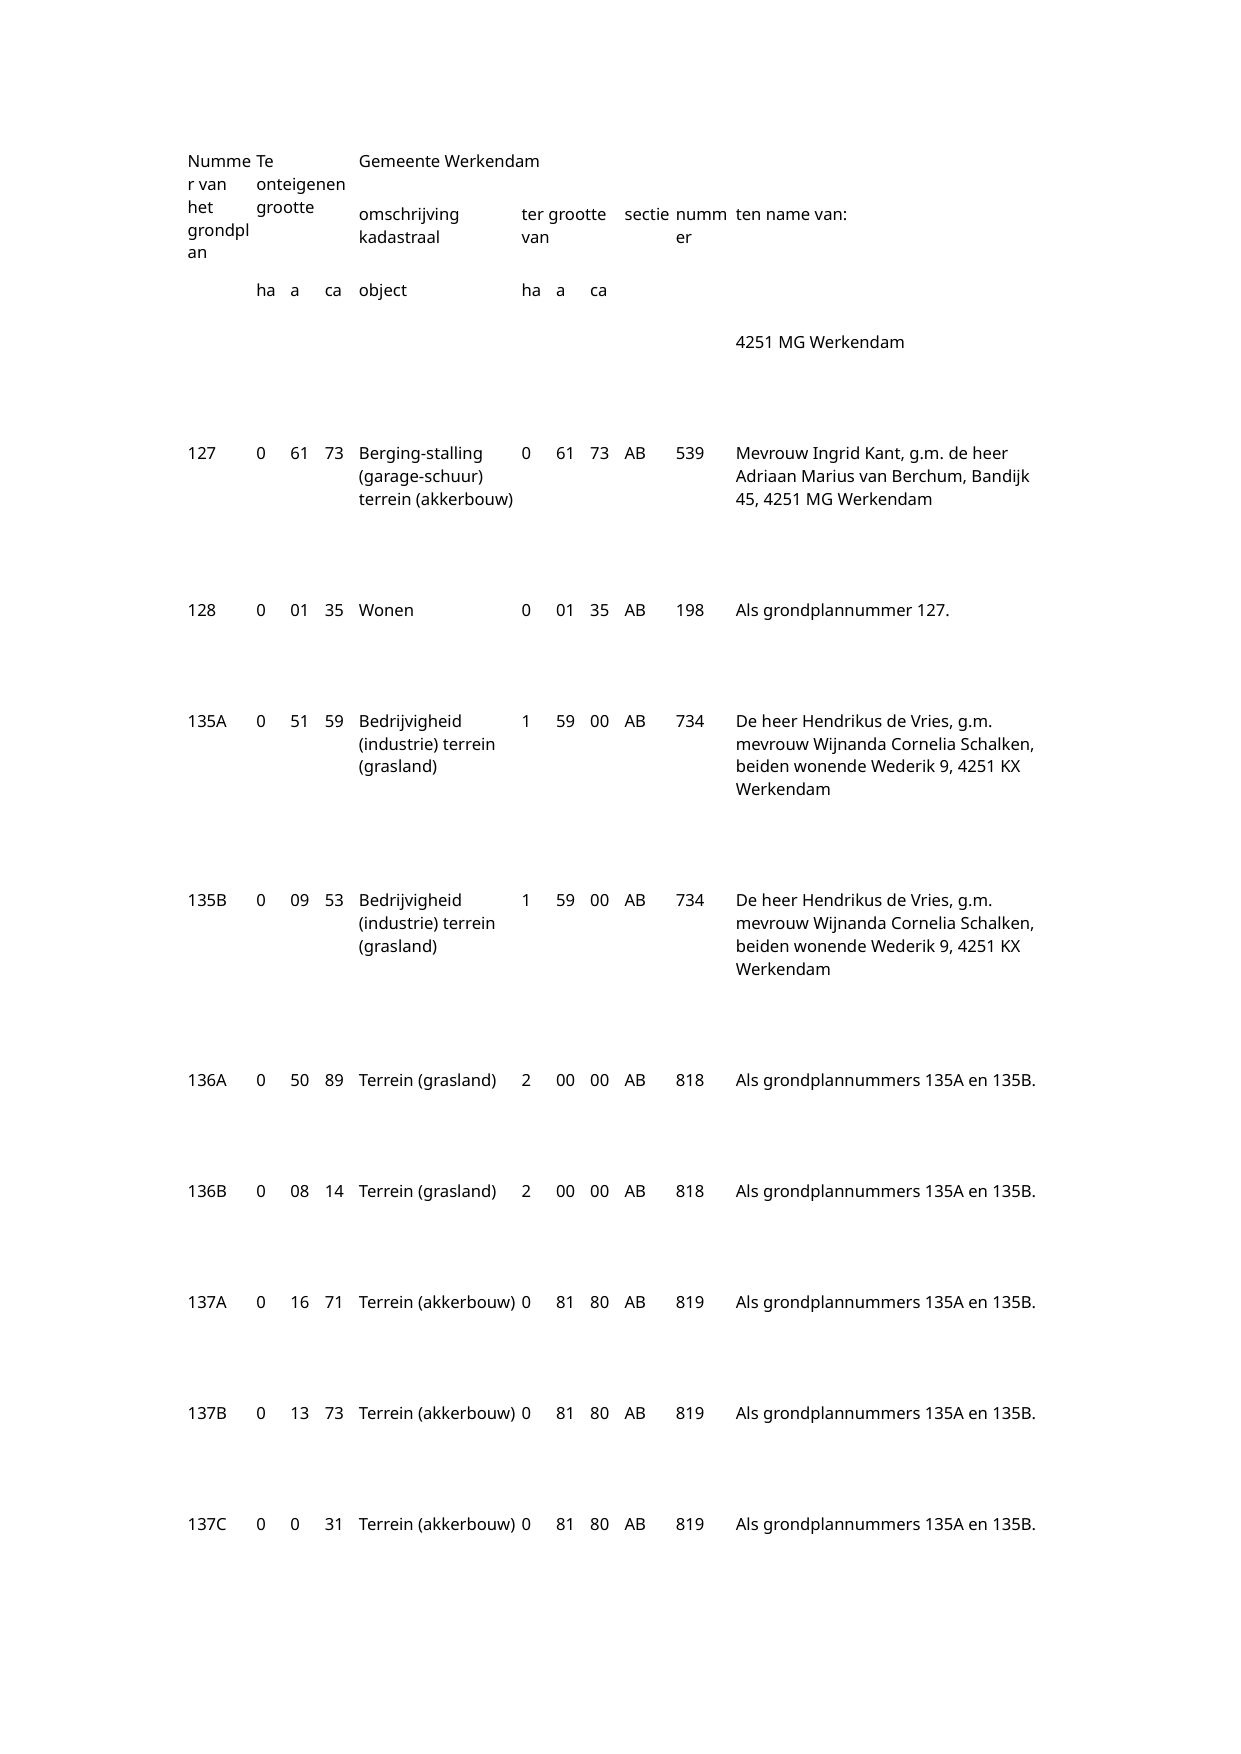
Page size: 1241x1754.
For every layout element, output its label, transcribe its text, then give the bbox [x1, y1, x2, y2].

table_cell ten name van: [736, 203, 1053, 331]
table_cell 135A [188, 710, 256, 831]
table_cell 59 [325, 710, 359, 831]
table_header Gemeente Werkendam [359, 150, 1053, 203]
table_cell [676, 651, 736, 710]
table_cell [290, 1343, 324, 1402]
table_cell 35 [325, 599, 359, 651]
table_cell 819 [676, 1513, 736, 1566]
table_cell [325, 1454, 359, 1513]
table_cell [188, 831, 256, 889]
table_cell De heer Hendrikus de Vries, g.m. mevrouw Wijnanda Cornelia Schalken, beiden wonende Wederik 9, 4251 KX Werkendam [736, 710, 1053, 831]
table_cell [290, 651, 324, 710]
table_cell [256, 1010, 290, 1068]
table_cell 818 [676, 1179, 736, 1232]
table_header Te onteigenen grootte [256, 150, 359, 278]
table_cell 2 [521, 1179, 556, 1232]
table_cell 08 [290, 1179, 324, 1232]
table_cell AB [624, 1179, 676, 1232]
table_cell [290, 831, 324, 889]
table_cell [624, 1121, 676, 1179]
table_cell 80 [590, 1402, 624, 1454]
table_cell [676, 1010, 736, 1068]
table_cell 128 [188, 599, 256, 651]
table_cell AB [624, 599, 676, 651]
table_cell [590, 1010, 624, 1068]
table_cell a [290, 278, 324, 331]
table_cell [676, 331, 736, 383]
table_cell 0 [256, 889, 290, 1010]
table_cell [325, 831, 359, 889]
table_cell 81 [556, 1291, 590, 1343]
table_cell [676, 1454, 736, 1513]
table_cell [736, 1121, 1053, 1179]
table_cell [256, 1232, 290, 1291]
table_cell [256, 1121, 290, 1179]
table_cell [290, 1232, 324, 1291]
table_cell [590, 384, 624, 442]
table_cell ca [590, 278, 624, 331]
table_cell 0 [256, 1291, 290, 1343]
table_cell 01 [556, 599, 590, 651]
table_cell 59 [556, 710, 590, 831]
table_cell [624, 540, 676, 598]
table_cell AB [624, 889, 676, 1010]
table_cell 73 [325, 1402, 359, 1454]
table_cell 136B [188, 1179, 256, 1232]
table_cell [256, 1454, 290, 1513]
table_cell [188, 1121, 256, 1179]
table_cell Terrein (akkerbouw) [359, 1402, 521, 1454]
table_cell Als grondplannummers 135A en 135B. [736, 1291, 1053, 1343]
table_cell 00 [556, 1068, 590, 1121]
table_cell [521, 1232, 556, 1291]
table_cell 137A [188, 1291, 256, 1343]
table_cell 53 [325, 889, 359, 1010]
table_cell ha [521, 278, 556, 331]
table_cell 59 [556, 889, 590, 1010]
table_cell Als grondplannummers 135A en 135B. [736, 1068, 1053, 1121]
table_cell [290, 1121, 324, 1179]
table_cell [736, 1343, 1053, 1402]
table_cell [556, 1232, 590, 1291]
table_cell nummer [676, 203, 736, 331]
table_cell AB [624, 1291, 676, 1343]
table_cell [676, 831, 736, 889]
table_cell [359, 1343, 521, 1402]
table_cell 0 [521, 599, 556, 651]
table_cell [590, 1232, 624, 1291]
table_cell [290, 1010, 324, 1068]
table_cell [556, 331, 590, 383]
table_cell a [556, 278, 590, 331]
table_cell [188, 1343, 256, 1402]
table_cell AB [624, 1513, 676, 1566]
table_cell [325, 1121, 359, 1179]
table_cell 1 [521, 710, 556, 831]
table_cell [676, 1121, 736, 1179]
table_cell AB [624, 710, 676, 831]
table_cell 73 [325, 442, 359, 540]
table_cell 71 [325, 1291, 359, 1343]
table_cell sectie [624, 203, 676, 331]
table_cell 61 [556, 442, 590, 540]
table_cell [736, 1232, 1053, 1291]
table_cell [256, 1343, 290, 1402]
table_cell Berging-stalling (garage-schuur) terrein (akkerbouw) [359, 442, 521, 540]
table_cell [736, 1010, 1053, 1068]
table_cell Bedrijvigheid (industrie) terrein (grasland) [359, 710, 521, 831]
table_cell omschrijving kadastraal [359, 203, 521, 278]
table_cell [624, 1232, 676, 1291]
table_cell [676, 384, 736, 442]
table_cell [590, 1121, 624, 1179]
table_cell 73 [590, 442, 624, 540]
table_cell 00 [590, 889, 624, 1010]
table_cell [325, 651, 359, 710]
table_cell 13 [290, 1402, 324, 1454]
table_cell [359, 384, 521, 442]
table_cell [556, 831, 590, 889]
table_cell [736, 540, 1053, 598]
table_cell [359, 331, 521, 383]
table_cell Als grondplannummers 135A en 135B. [736, 1402, 1053, 1454]
table_cell AB [624, 442, 676, 540]
table_cell [256, 540, 290, 598]
table_cell [736, 1454, 1053, 1513]
table_cell 31 [325, 1513, 359, 1566]
table_cell [325, 1010, 359, 1068]
table_cell [676, 1232, 736, 1291]
table_cell [676, 1343, 736, 1402]
table_cell [188, 1454, 256, 1513]
table_cell Als grondplannummer 127. [736, 599, 1053, 651]
table_cell [359, 1454, 521, 1513]
table_cell [624, 1010, 676, 1068]
table_cell 0 [290, 1513, 324, 1566]
table_cell [736, 831, 1053, 889]
table_cell 818 [676, 1068, 736, 1121]
table_cell 16 [290, 1291, 324, 1343]
table_cell 819 [676, 1291, 736, 1343]
table_cell 127 [188, 442, 256, 540]
table_cell 14 [325, 1179, 359, 1232]
table_cell 4251 MG Werkendam [736, 331, 1053, 383]
table_cell [556, 540, 590, 598]
table_cell [521, 331, 556, 383]
table_cell [325, 331, 359, 383]
table_cell [590, 651, 624, 710]
table_cell ha [256, 278, 290, 331]
table_cell [590, 1343, 624, 1402]
table_cell [590, 331, 624, 383]
table_cell [521, 540, 556, 598]
table_cell [188, 1010, 256, 1068]
table_cell [624, 1343, 676, 1402]
table_cell [556, 384, 590, 442]
table_cell [325, 540, 359, 598]
table_header Nummer van het grondplan [188, 150, 256, 331]
table_cell object [359, 278, 521, 331]
table_cell [521, 831, 556, 889]
table_cell [556, 1343, 590, 1402]
table_cell [359, 1232, 521, 1291]
table_cell [556, 651, 590, 710]
table_cell [521, 1343, 556, 1402]
table_cell 137B [188, 1402, 256, 1454]
table_cell Terrein (akkerbouw) [359, 1291, 521, 1343]
table_cell 0 [256, 1068, 290, 1121]
table_cell Bedrijvigheid (industrie) terrein (grasland) [359, 889, 521, 1010]
table_cell 81 [556, 1513, 590, 1566]
table_cell Mevrouw Ingrid Kant, g.m. de heer Adriaan Marius van Berchum, Bandijk 45, 4251 MG Werkendam [736, 442, 1053, 540]
table_cell 734 [676, 889, 736, 1010]
table_cell [359, 540, 521, 598]
table_cell [359, 1010, 521, 1068]
table_cell [188, 384, 256, 442]
table_cell [188, 1232, 256, 1291]
table_cell [556, 1454, 590, 1513]
table_cell 0 [256, 1402, 290, 1454]
table_cell Terrein (akkerbouw) [359, 1513, 521, 1566]
table_cell 80 [590, 1513, 624, 1566]
table_cell [521, 1121, 556, 1179]
table_cell 01 [290, 599, 324, 651]
table_cell 1 [521, 889, 556, 1010]
table_cell [590, 831, 624, 889]
table_cell [256, 651, 290, 710]
table_cell [521, 384, 556, 442]
table_cell 51 [290, 710, 324, 831]
table_cell De heer Hendrikus de Vries, g.m. mevrouw Wijnanda Cornelia Schalken, beiden wonende Wederik 9, 4251 KX Werkendam [736, 889, 1053, 1010]
table_cell 0 [256, 1179, 290, 1232]
table_cell [736, 384, 1053, 442]
table_cell 0 [521, 1291, 556, 1343]
table_cell 89 [325, 1068, 359, 1121]
table_cell [624, 1454, 676, 1513]
table_cell [290, 331, 324, 383]
table_cell 00 [556, 1179, 590, 1232]
table_cell 2 [521, 1068, 556, 1121]
table_cell [624, 331, 676, 383]
table_cell 819 [676, 1402, 736, 1454]
table_cell 198 [676, 599, 736, 651]
table_cell [256, 384, 290, 442]
table_cell 0 [521, 1402, 556, 1454]
table_cell 35 [590, 599, 624, 651]
table_cell [676, 540, 736, 598]
table_cell 00 [590, 1068, 624, 1121]
table_cell 0 [521, 1513, 556, 1566]
table_cell [256, 831, 290, 889]
table_cell [325, 384, 359, 442]
table_cell 50 [290, 1068, 324, 1121]
table_cell 00 [590, 710, 624, 831]
table_cell 734 [676, 710, 736, 831]
table_cell AB [624, 1402, 676, 1454]
table_cell [590, 540, 624, 598]
table_cell [290, 1454, 324, 1513]
table_cell 81 [556, 1402, 590, 1454]
table_cell 137C [188, 1513, 256, 1566]
table_cell [359, 651, 521, 710]
table_cell ca [325, 278, 359, 331]
table_cell Terrein (grasland) [359, 1179, 521, 1232]
table_cell Als grondplannummers 135A en 135B. [736, 1513, 1053, 1566]
table_cell ter grootte van [521, 203, 624, 278]
table_cell [290, 540, 324, 598]
table_cell [624, 384, 676, 442]
table_cell [624, 831, 676, 889]
table_cell [521, 1010, 556, 1068]
table_cell 0 [256, 710, 290, 831]
table_cell 539 [676, 442, 736, 540]
table_cell 0 [256, 599, 290, 651]
table_cell [188, 540, 256, 598]
table_cell 135B [188, 889, 256, 1010]
table_cell 09 [290, 889, 324, 1010]
table_cell [556, 1010, 590, 1068]
table_cell [521, 1454, 556, 1513]
table_cell Terrein (grasland) [359, 1068, 521, 1121]
table_cell [736, 651, 1053, 710]
table_cell [556, 1121, 590, 1179]
table_cell Als grondplannummers 135A en 135B. [736, 1179, 1053, 1232]
table_cell 136A [188, 1068, 256, 1121]
table_cell [188, 331, 256, 383]
table_cell [256, 331, 290, 383]
table_cell 0 [256, 442, 290, 540]
table_cell [359, 1121, 521, 1179]
table_cell 0 [256, 1513, 290, 1566]
table_cell Wonen [359, 599, 521, 651]
table_cell [188, 651, 256, 710]
table_cell 00 [590, 1179, 624, 1232]
table_cell [325, 1232, 359, 1291]
table_cell [359, 831, 521, 889]
table_cell [325, 1343, 359, 1402]
table_cell [521, 651, 556, 710]
table_cell 61 [290, 442, 324, 540]
table_cell [590, 1454, 624, 1513]
table_cell [624, 651, 676, 710]
table_cell 0 [521, 442, 556, 540]
table_cell 80 [590, 1291, 624, 1343]
table_cell AB [624, 1068, 676, 1121]
table_cell [290, 384, 324, 442]
